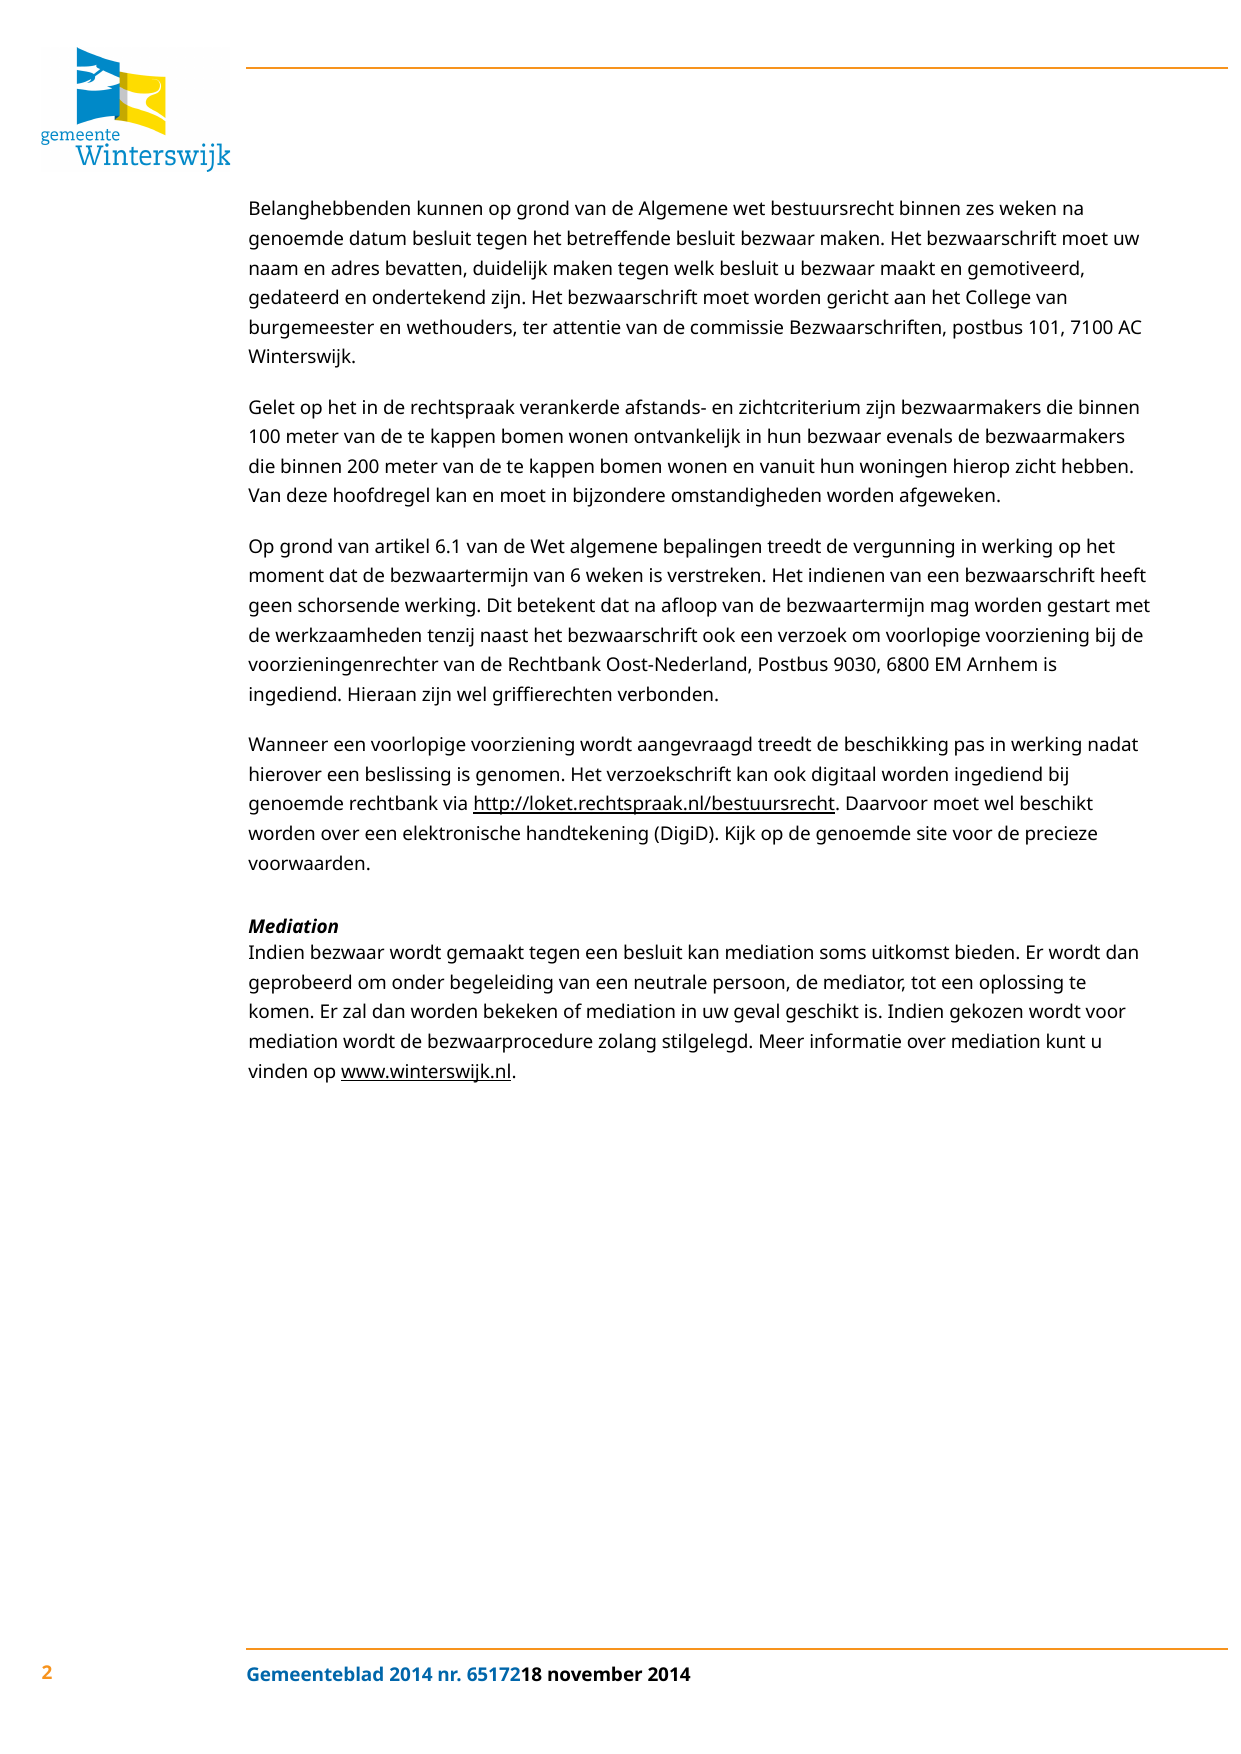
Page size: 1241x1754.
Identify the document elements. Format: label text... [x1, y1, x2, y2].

text Op grond van artikel 6.1 van de Wet algemene bepalingen treedt de vergunning in werking op het moment dat de bezwaartermijn van 6 weken is verstreken. Het indienen van een bezwaarschrift heeft geen schorsende werking. Dit betekent dat na afloop van de bezwaartermijn mag worden gestart met de werkzaamheden tenzij naast het bezwaarschrift ook een verzoek om voorlopige voorziening bij de voorzieningenrechter van de Rechtbank Oost-Nederland, Postbus 9030, 6800 EM Arnhem is ingediend. Hieraan zijn wel griffierechten verbonden. [248, 533, 1152, 707]
text Mediation [248, 914, 1152, 939]
text Indien bezwaar wordt gemaakt tegen een besluit kan mediation soms uitkomst bieden. Er wordt dan geprobeerd om onder begeleiding van een neutrale persoon, de mediator, tot een oplossing te komen. Er zal dan worden bekeken of mediation in uw geval geschikt is. Indien gekozen wordt voor mediation wordt de bezwaarprocedure zolang stilgelegd. Meer informatie over mediation kunt u vinden op www.winterswijk.nl. [248, 939, 1152, 1083]
text Wanneer een voorlopige voorziening wordt aangevraagd treedt de beschikking pas in werking nadat hierover een beslissing is genomen. Het verzoekschrift kan ook digitaal worden ingediend bij genoemde rechtbank via http://loket.rechtspraak.nl/bestuursrecht. Daarvoor moet wel beschikt worden over een elektronische handtekening (DigiD). Kijk op de genoemde site voor de precieze voorwaarden. [248, 731, 1152, 876]
picture [41, 47, 231, 172]
text Gelet op het in de rechtspraak verankerde afstands- en zichtcriterium zijn bezwaarmakers die binnen 100 meter van de te kappen bomen wonen ontvankelijk in hun bezwaar evenals de bezwaarmakers die binnen 200 meter van de te kappen bomen wonen en vanuit hun woningen hierop zicht hebben. Van deze hoofdregel kan en moet in bijzondere omstandigheden worden afgeweken. [248, 394, 1152, 508]
picture [225, 153, 231, 162]
text Belanghebbenden kunnen op grond van de Algemene wet bestuursrecht binnen zes weken na genoemde datum besluit tegen het betreffende besluit bezwaar maken. Het bezwaarschrift moet uw naam en adres bevatten, duidelijk maken tegen welk besluit u bezwaar maakt en gemotiveerd, gedateerd en ondertekend zijn. Het bezwaarschrift moet worden gericht aan het College van burgemeester en wethouders, ter attentie van de commissie Bezwaarschriften, postbus 101, 7100 AC Winterswijk. [248, 196, 1152, 369]
